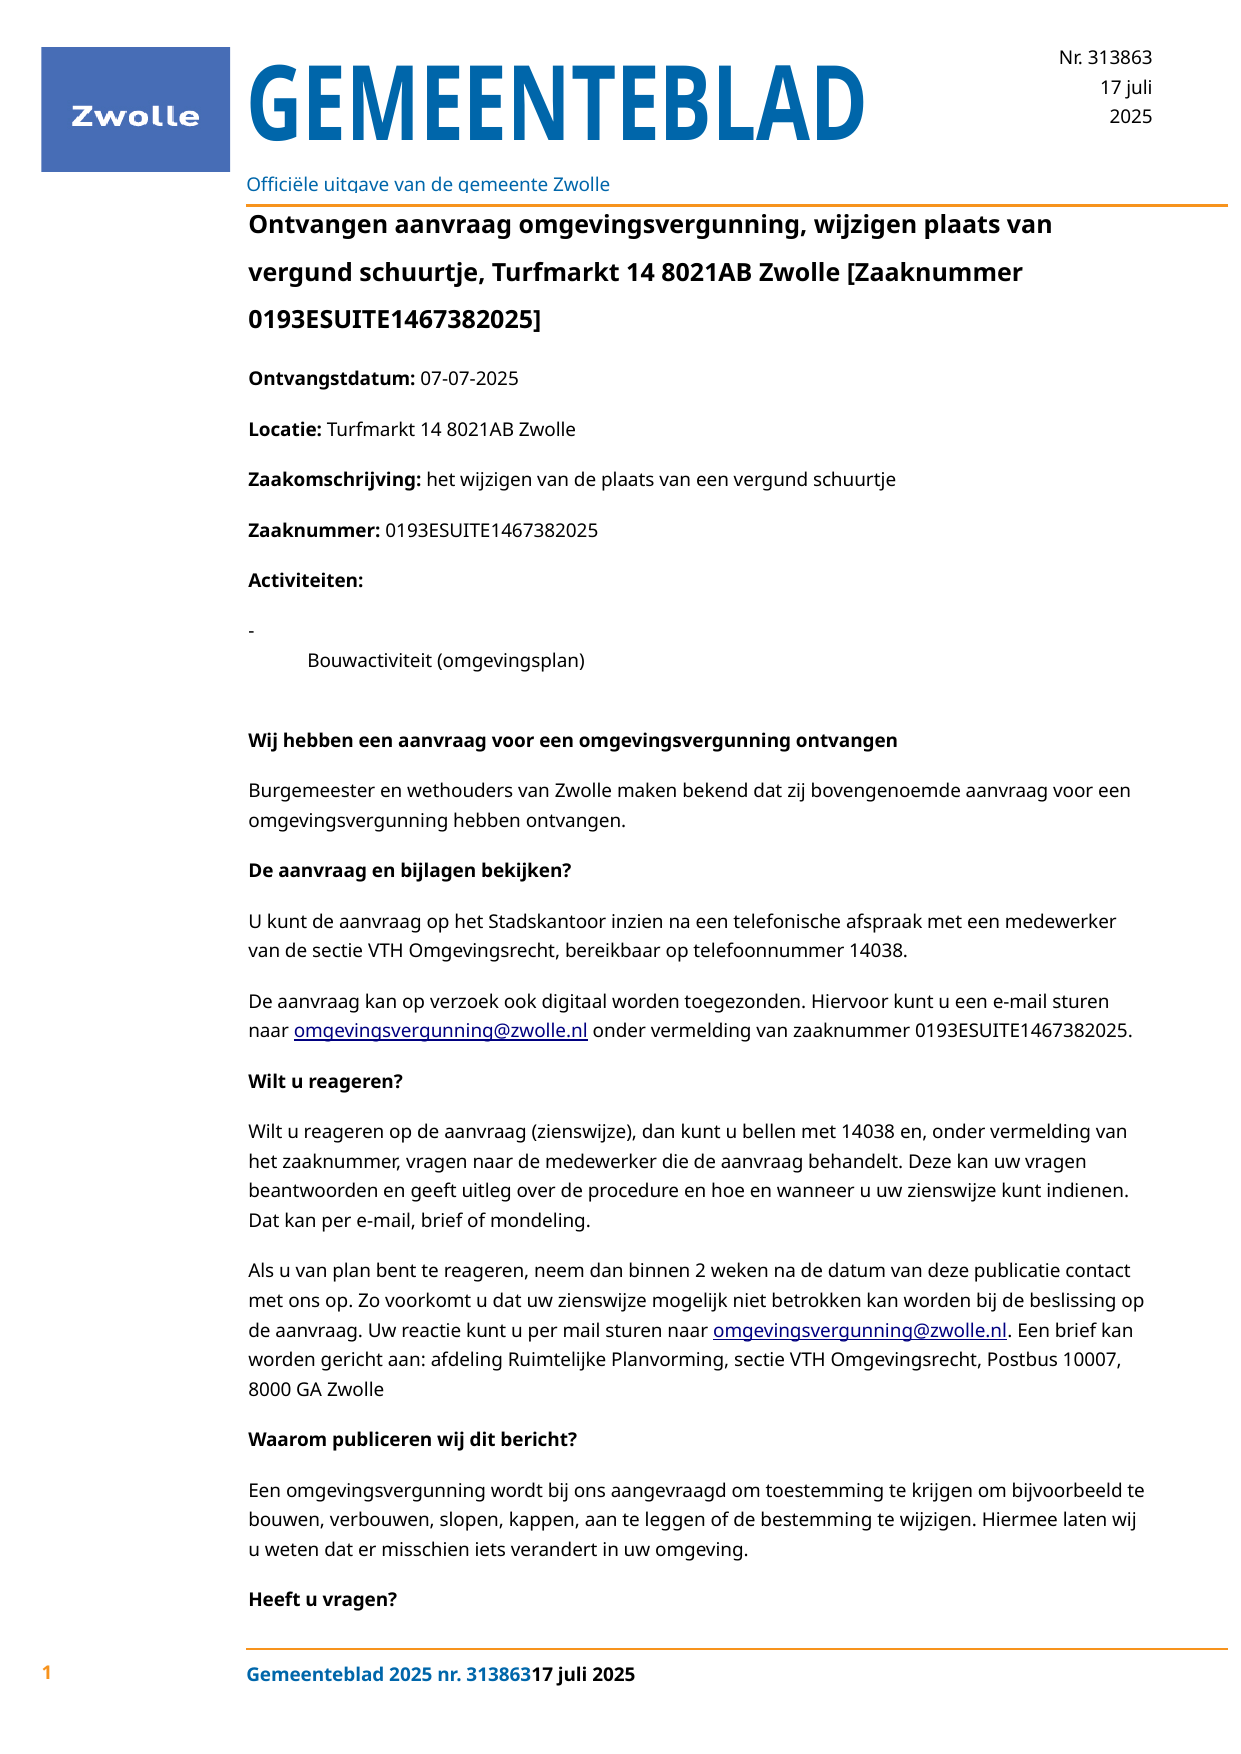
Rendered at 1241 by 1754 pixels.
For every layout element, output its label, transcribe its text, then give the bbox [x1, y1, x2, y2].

text U kunt de aanvraag op het Stadskantoor inzien na een telefonische afspraak met een medewerker van de sectie VTH Omgevingsrecht, bereikbaar op telefoonnummer 14038. [248, 908, 1152, 963]
text Burgemeester en wethouders van Zwolle maken bekend dat zij bovengenoemde aanvraag voor een omgevingsvergunning hebben ontvangen. [248, 778, 1152, 833]
text Zaakomschrijving: het wijzigen van de plaats van een vergund schuurtje [248, 466, 1152, 492]
text Wilt u reageren? [248, 1068, 1152, 1094]
text Wilt u reageren op de aanvraag (zienswijze), dan kunt u bellen met 14038 en, onder vermelding van het zaaknummer, vragen naar de medewerker die de aanvraag behandelt. Deze kan uw vragen beantwoorden en geeft uitleg over de procedure en hoe en wanneer u uw zienswijze kunt indienen. Dat kan per e-mail, brief of mondeling. [248, 1118, 1152, 1233]
text Een omgevingsvergunning wordt bij ons aangevraagd om toestemming te krijgen om bijvoorbeeld te bouwen, verbouwen, slopen, kappen, aan te leggen of de bestemming te wijzigen. Hiermee laten wij u weten dat er misschien iets verandert in uw omgeving. [248, 1477, 1152, 1562]
text De aanvraag en bijlagen bekijken? [248, 858, 1152, 883]
text Als u van plan bent te reageren, neem dan binnen 2 weken na de datum van deze publicatie contact met ons op. Zo voorkomt u dat uw zienswijze mogelijk niet betrokken kan worden bij de beslissing op de aanvraag. Uw reactie kunt u per mail sturen naar omgevingsvergunning@zwolle.nl. Een brief kan worden gericht aan: afdeling Ruimtelijke Planvorming, sectie VTH Omgevingsrecht, Postbus 10007, 8000 GA Zwolle [248, 1258, 1152, 1402]
text Ontvangstdatum: 07-07-2025 [248, 366, 1152, 391]
picture [41, 47, 231, 172]
text Zaaknummer: 0193ESUITE1467382025 [248, 517, 1152, 542]
text Heeft u vragen? [248, 1586, 1152, 1612]
text Wij hebben een aanvraag voor een omgevingsvergunning ontvangen [248, 727, 1152, 753]
text Locatie: Turfmarkt 14 8021AB Zwolle [248, 416, 1152, 442]
text Ontvangen aanvraag omgevingsvergunning, wijzigen plaats van vergund schuurtje, Turfmarkt 14 8021AB Zwolle [Zaaknummer 0193ESUITE1467382025] [248, 207, 1152, 336]
list Bouwactiviteit (omgevingsplan) [248, 647, 1152, 673]
text De aanvraag kan op verzoek ook digitaal worden toegezonden. Hiervoor kunt u een e-mail sturen naar omgevingsvergunning@zwolle.nl onder vermelding van zaaknummer 0193ESUITE1467382025. [248, 988, 1152, 1043]
text Activiteiten: [248, 567, 1152, 593]
text Waarom publiceren wij dit bericht? [248, 1426, 1152, 1452]
